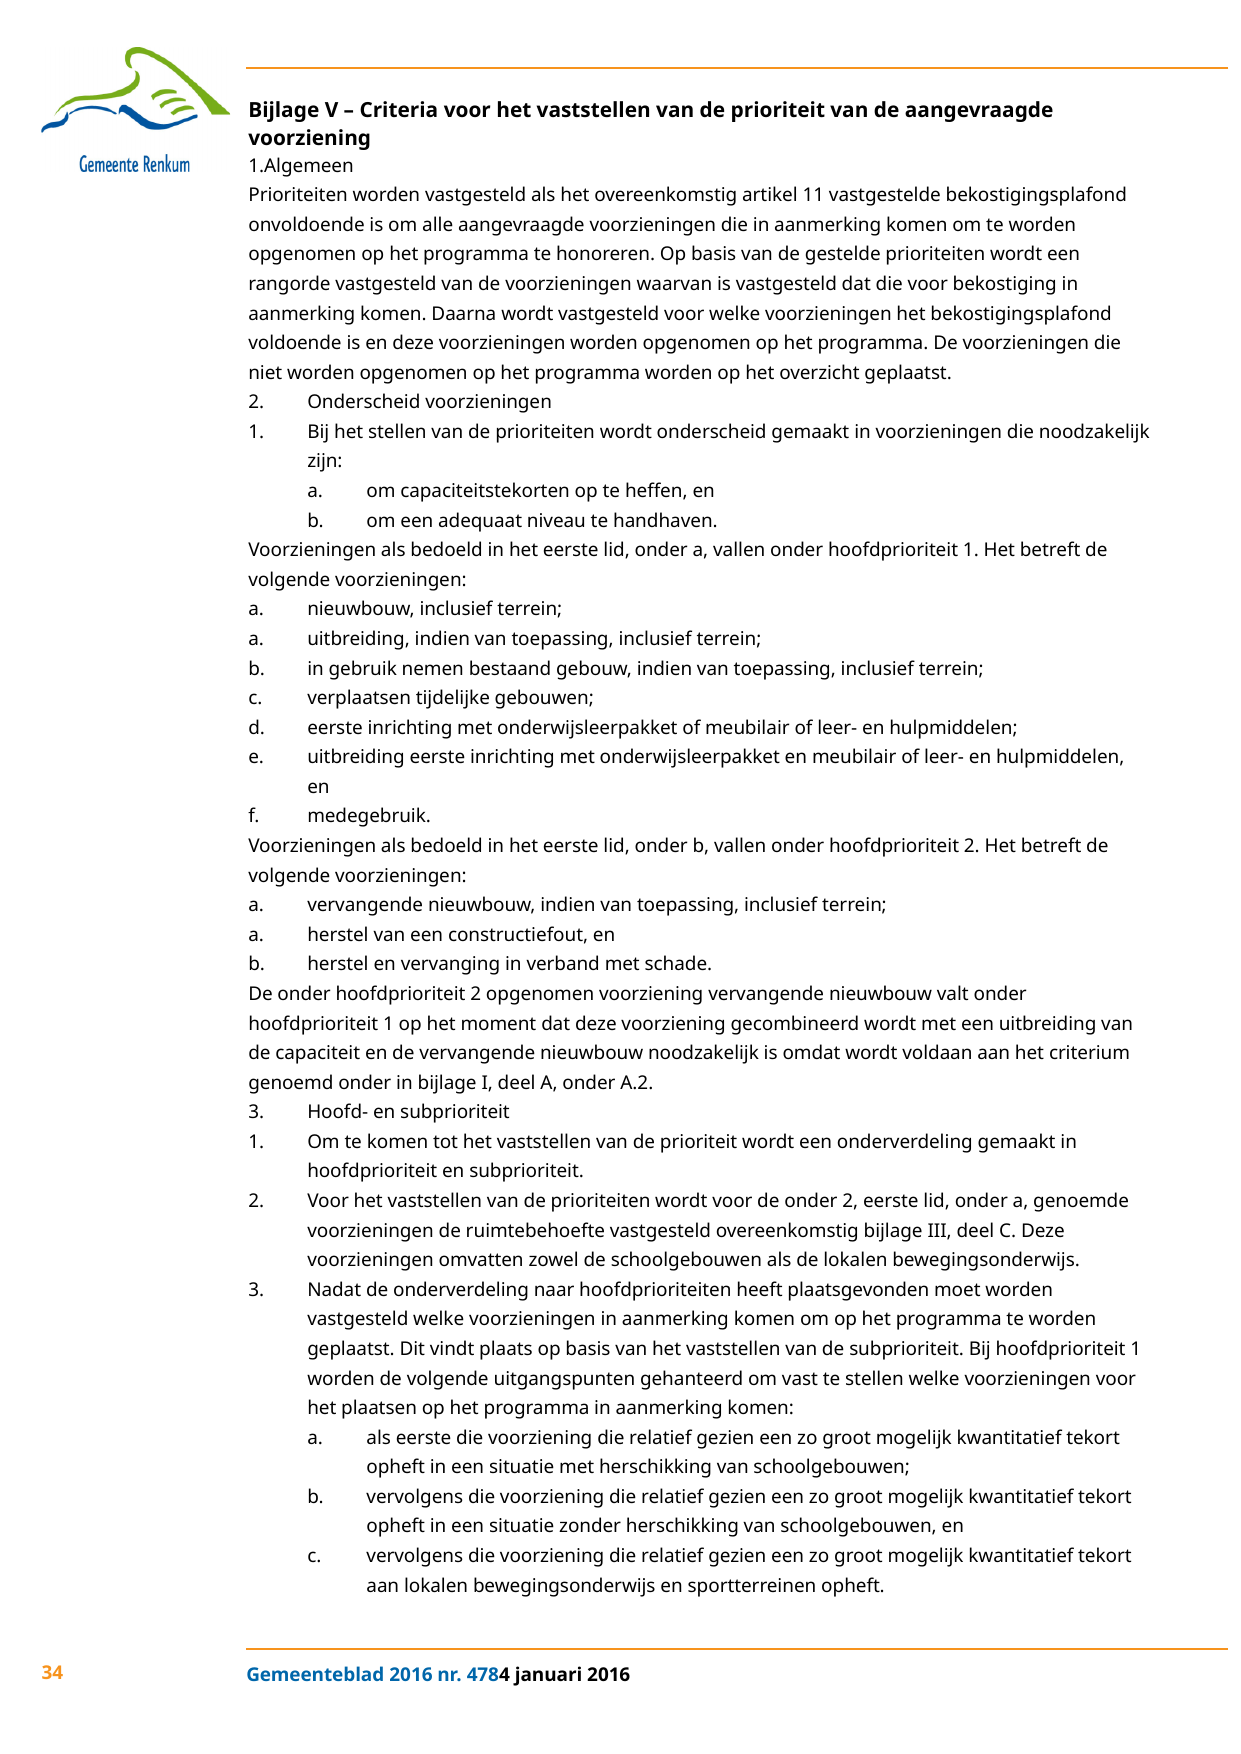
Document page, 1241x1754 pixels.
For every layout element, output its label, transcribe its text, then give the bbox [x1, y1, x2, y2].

list Voor het vaststellen van de prioriteiten wordt voor de onder 2, eerste lid, onder a, genoemde voorzieningen de ruimtebehoefte vastgesteld overeenkomstig bijlage III, deel C. Deze voorzieningen omvatten zowel de schoolgebouwen als de lokalen bewegingsonderwijs. [248, 1187, 1152, 1272]
list vervolgens die voorziening die relatief gezien een zo groot mogelijk kwantitatief tekort aan lokalen bewegingsonderwijs en sportterreinen opheft. [307, 1542, 1152, 1597]
list vervolgens die voorziening die relatief gezien een zo groot mogelijk kwantitatief tekort opheft in een situatie zonder herschikking van schoolgebouwen, en [307, 1483, 1152, 1538]
list Onderscheid voorzieningen [248, 388, 1152, 414]
list medegebruik. [248, 803, 1152, 828]
text Bijlage V – Criteria voor het vaststellen van de prioriteit van de aangevraagde voorziening [248, 95, 1152, 152]
list eerste inrichting met onderwijsleerpakket of meubilair of leer- en hulpmiddelen; [248, 714, 1152, 739]
picture [41, 47, 231, 172]
list nieuwbouw, inclusief terrein; [248, 596, 1152, 621]
text Voorzieningen als bedoeld in het eerste lid, onder b, vallen onder hoofdprioriteit 2. Het betreft de volgende voorzieningen: [248, 832, 1152, 887]
list uitbreiding eerste inrichting met onderwijsleerpakket en meubilair of leer- en hulpmiddelen, en [248, 743, 1152, 799]
list uitbreiding, indien van toepassing, inclusief terrein; [248, 625, 1152, 651]
list herstel en vervanging in verband met schade. [248, 951, 1152, 976]
list Nadat de onderverdeling naar hoofdprioriteiten heeft plaatsgevonden moet worden vastgesteld welke voorzieningen in aanmerking komen om op het programma te worden geplaatst. Dit vindt plaats op basis van het vaststellen van de subprioriteit. Bij hoofdprioriteit 1 worden de volgende uitgangspunten gehanteerd om vast te stellen welke voorzieningen voor het plaatsen op het programma in aanmerking komen: [248, 1276, 1152, 1420]
list in gebruik nemen bestaand gebouw, indien van toepassing, inclusief terrein; [248, 655, 1152, 680]
list Hoofd- en subprioriteit [248, 1098, 1152, 1124]
list Bij het stellen van de prioriteiten wordt onderscheid gemaakt in voorzieningen die noodzakelijk zijn: [248, 418, 1152, 473]
list om een adequaat niveau te handhaven. [307, 507, 1152, 532]
text 1.Algemeen [248, 152, 1152, 177]
list herstel van een constructiefout, en [248, 921, 1152, 947]
list verplaatsen tijdelijke gebouwen; [248, 684, 1152, 710]
list om capaciteitstekorten op te heffen, en [307, 477, 1152, 503]
text Prioriteiten worden vastgesteld als het overeenkomstig artikel 11 vastgestelde bekostigingsplafond onvoldoende is om alle aangevraagde voorzieningen die in aanmerking komen om te worden opgenomen op het programma te honoreren. Op basis van de gestelde prioriteiten wordt een rangorde vastgesteld van de voorzieningen waarvan is vastgesteld dat die voor bekostiging in aanmerking komen. Daarna wordt vastgesteld voor welke voorzieningen het bekostigingsplafond voldoende is en deze voorzieningen worden opgenomen op het programma. De voorzieningen die niet worden opgenomen op het programma worden op het overzicht geplaatst. [248, 181, 1152, 384]
text De onder hoofdprioriteit 2 opgenomen voorziening vervangende nieuwbouw valt onder hoofdprioriteit 1 op het moment dat deze voorziening gecombineerd wordt met een uitbreiding van de capaciteit en de vervangende nieuwbouw noodzakelijk is omdat wordt voldaan aan het criterium genoemd onder in bijlage I, deel A, onder A.2. [248, 980, 1152, 1094]
list vervangende nieuwbouw, indien van toepassing, inclusief terrein; [248, 891, 1152, 917]
list als eerste die voorziening die relatief gezien een zo groot mogelijk kwantitatief tekort opheft in een situatie met herschikking van schoolgebouwen; [307, 1424, 1152, 1479]
text Voorzieningen als bedoeld in het eerste lid, onder a, vallen onder hoofdprioriteit 1. Het betreft de volgende voorzieningen: [248, 536, 1152, 592]
list Om te komen tot het vaststellen van de prioriteit wordt een onderverdeling gemaakt in hoofdprioriteit en subprioriteit. [248, 1128, 1152, 1183]
